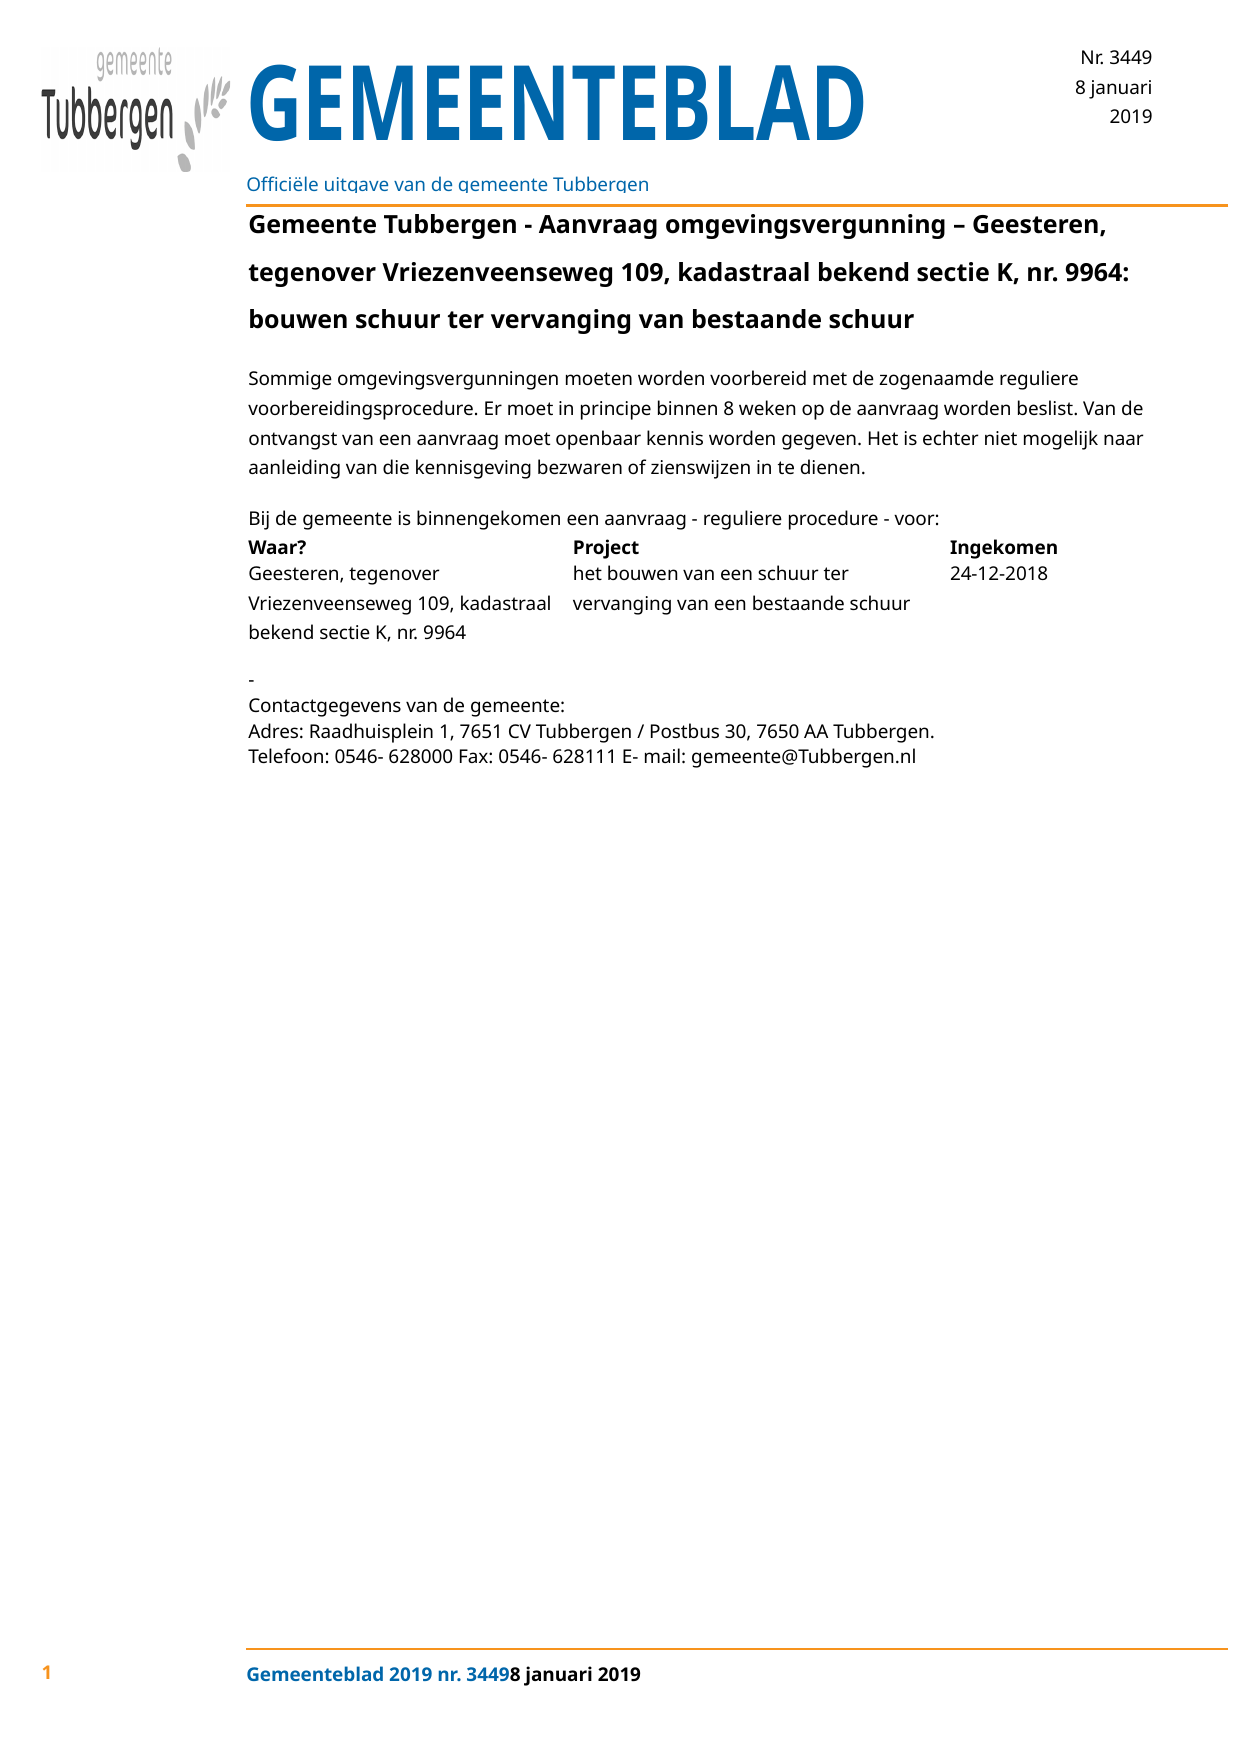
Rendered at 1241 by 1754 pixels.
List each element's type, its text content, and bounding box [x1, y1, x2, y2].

text Telefoon: 0546- 628000 Fax: 0546- 628111 E- mail: gemeente@Tubbergen.nl [248, 744, 1152, 769]
text - [248, 666, 1152, 692]
text Bij de gemeente is binnengekomen een aanvraag - reguliere procedure - voor: [248, 505, 1152, 530]
text Sommige omgevingsvergunningen moeten worden voorbereid met de zogenaamde reguliere voorbereidingsprocedure. Er moet in principe binnen 8 weken op de aanvraag worden beslist. Van de ontvangst van een aanvraag moet openbaar kennis worden gegeven. Het is echter niet mogelijk naar aanleiding van die kennisgeving bezwaren of zienswijzen in te dienen. [248, 366, 1152, 480]
table_cell het bouwen van een schuur ter vervanging van een bestaande schuur [573, 560, 950, 645]
text Adres: Raadhuisplein 1, 7651 CV Tubbergen / Postbus 30, 7650 AA Tubbergen. [248, 718, 1152, 744]
table_cell Geesteren, tegenover Vriezenveenseweg 109, kadastraal bekend sectie K, nr. 9964 [248, 560, 573, 645]
table_cell 24-12-2018 [950, 560, 1152, 645]
text Gemeente Tubbergen - Aanvraag omgevingsvergunning – Geesteren, tegenover Vriezenveenseweg 109, kadastraal bekend sectie K, nr. 9964: bouwen schuur ter vervanging van bestaande schuur [248, 207, 1152, 336]
text Contactgegevens van de gemeente: [248, 692, 1152, 718]
picture [41, 47, 231, 172]
table_header Waar? [248, 534, 573, 560]
table_header Project [573, 534, 950, 560]
table_header Ingekomen [950, 534, 1152, 560]
